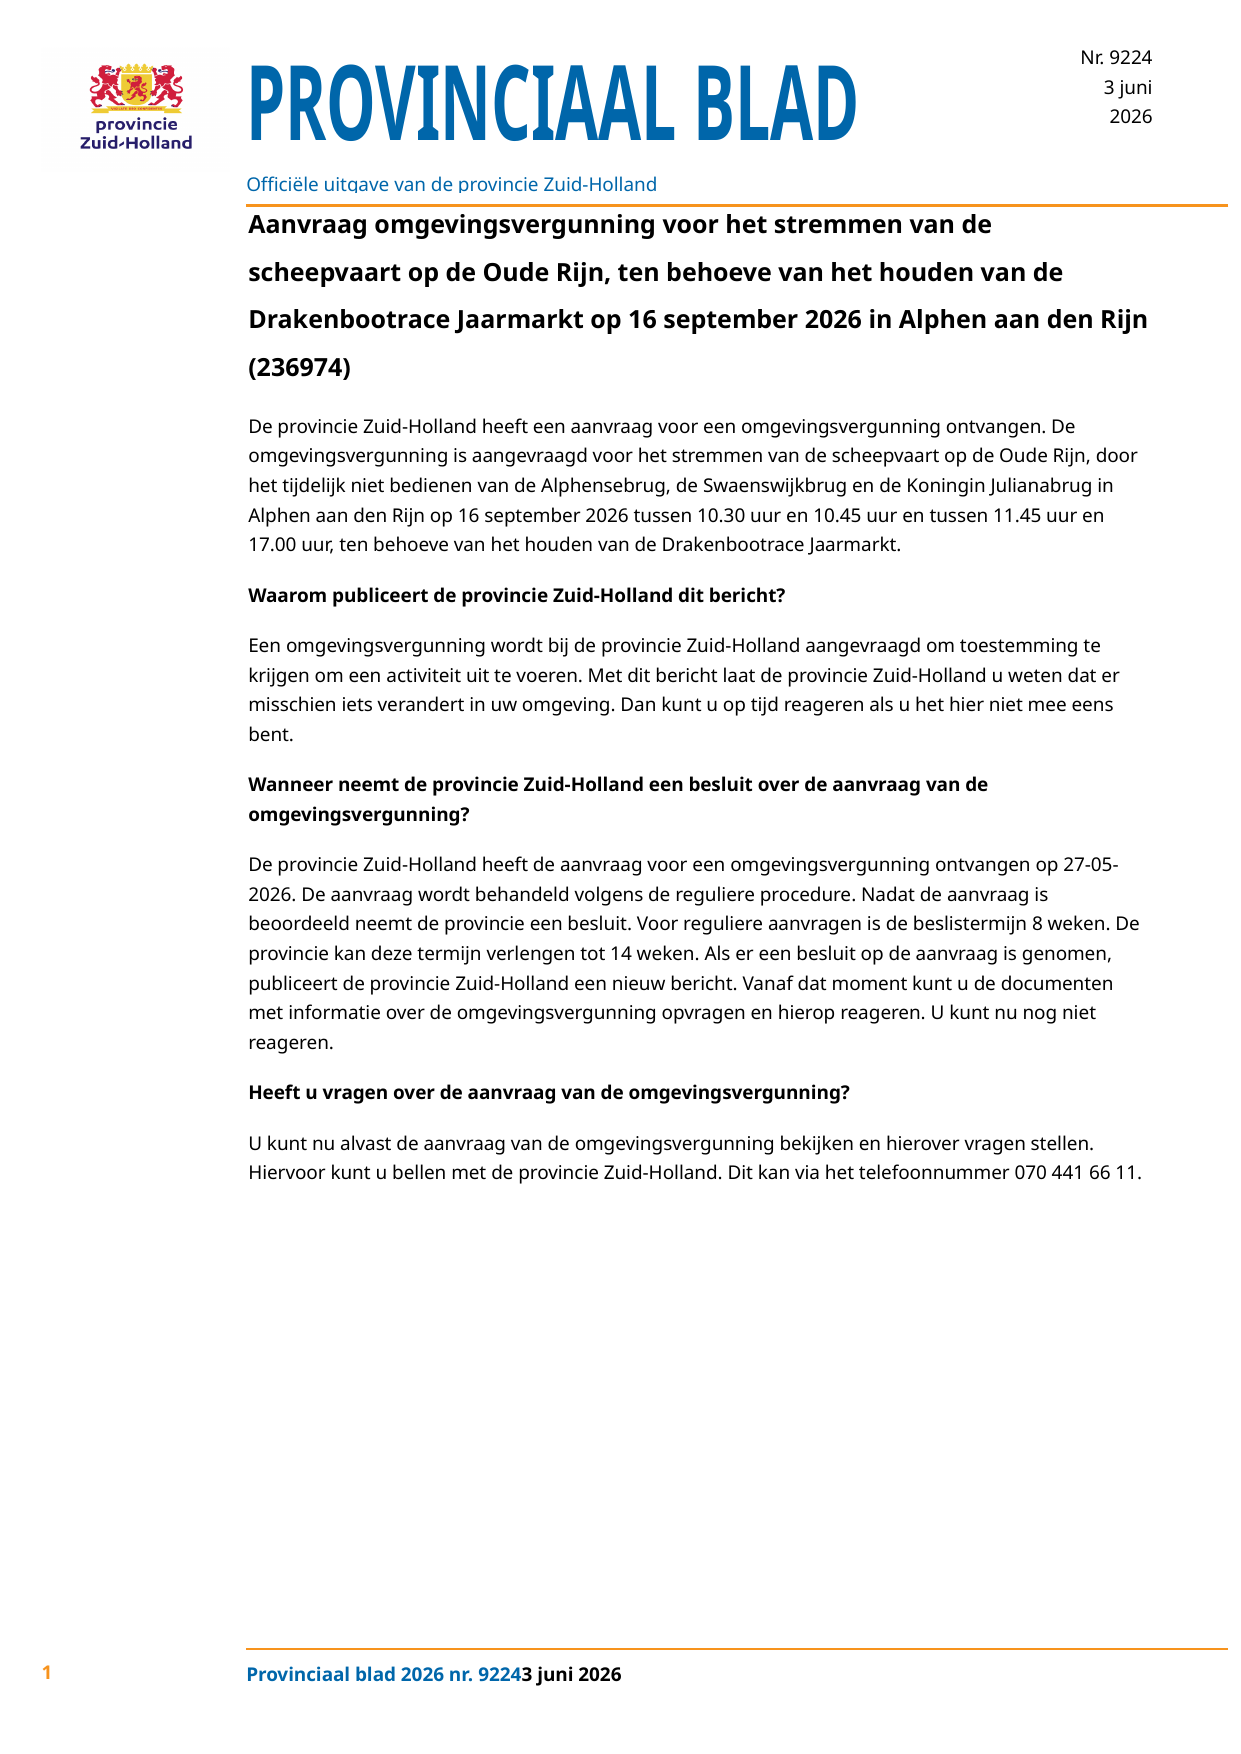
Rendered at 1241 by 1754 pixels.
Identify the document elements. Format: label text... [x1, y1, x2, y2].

text De provincie Zuid-Holland heeft de aanvraag voor een omgevingsvergunning ontvangen op 27-05-2026. De aanvraag wordt behandeld volgens de reguliere procedure. Nadat de aanvraag is beoordeeld neemt de provincie een besluit. Voor reguliere aanvragen is de beslistermijn 8 weken. De provincie kan deze termijn verlengen tot 14 weken. Als er een besluit op de aanvraag is genomen, publiceert de provincie Zuid-Holland een nieuw bericht. Vanaf dat moment kunt u de documenten met informatie over de omgevingsvergunning opvragen en hierop reageren. U kunt nu nog niet reageren. [248, 851, 1152, 1055]
text U kunt nu alvast de aanvraag van de omgevingsvergunning bekijken en hierover vragen stellen. Hiervoor kunt u bellen met de provincie Zuid-Holland. Dit kan via het telefoonnummer 070 441 66 11. [248, 1130, 1152, 1185]
text Wanneer neemt de provincie Zuid-Holland een besluit over de aanvraag van de omgevingsvergunning? [248, 771, 1152, 827]
text De provincie Zuid-Holland heeft een aanvraag voor een omgevingsvergunning ontvangen. De omgevingsvergunning is aangevraagd voor het stremmen van de scheepvaart op de Oude Rijn, door het tijdelijk niet bedienen van de Alphensebrug, de Swaenswijkbrug en de Koningin Julianabrug in Alphen aan den Rijn op 16 september 2026 tussen 10.30 uur en 10.45 uur en tussen 11.45 uur en 17.00 uur, ten behoeve van het houden van de Drakenbootrace Jaarmarkt. [248, 413, 1152, 557]
picture [41, 47, 231, 172]
text Aanvraag omgevingsvergunning voor het stremmen van de scheepvaart op de Oude Rijn, ten behoeve van het houden van de Drakenbootrace Jaarmarkt op 16 september 2026 in Alphen aan den Rijn (236974) [248, 207, 1152, 384]
text Een omgevingsvergunning wordt bij de provincie Zuid-Holland aangevraagd om toestemming te krijgen om een activiteit uit te voeren. Met dit bericht laat de provincie Zuid-Holland u weten dat er misschien iets verandert in uw omgeving. Dan kunt u op tijd reageren als u het hier niet mee eens bent. [248, 632, 1152, 747]
text Heeft u vragen over de aanvraag van de omgevingsvergunning? [248, 1079, 1152, 1105]
text Waarom publiceert de provincie Zuid-Holland dit bericht? [248, 582, 1152, 608]
